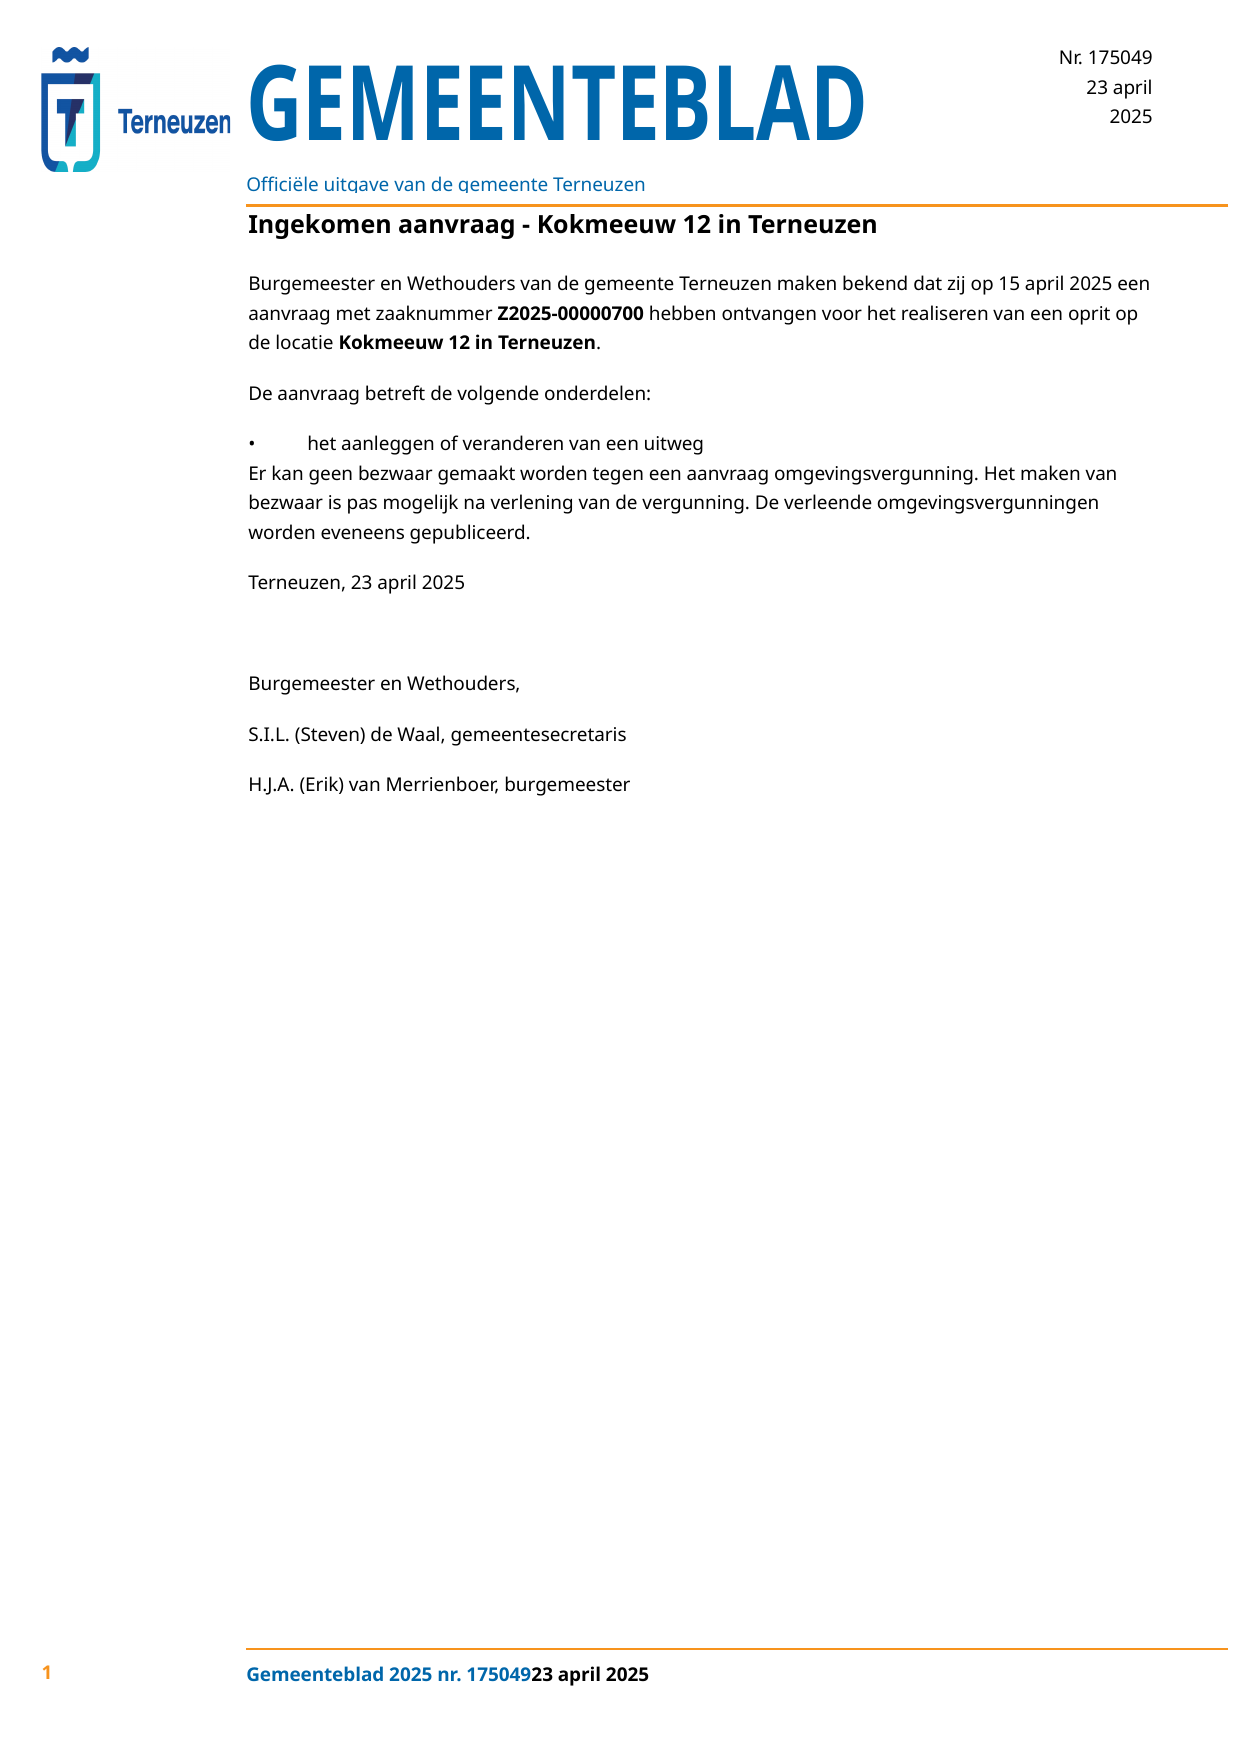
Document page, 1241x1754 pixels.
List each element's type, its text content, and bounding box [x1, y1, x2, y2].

picture [41, 47, 231, 172]
text Burgemeester en Wethouders van de gemeente Terneuzen maken bekend dat zij op 15 april 2025 een aanvraag met zaaknummer Z2025-00000700 hebben ontvangen voor het realiseren van een oprit op de locatie Kokmeeuw 12 in Terneuzen. [248, 270, 1152, 355]
text Er kan geen bezwaar gemaakt worden tegen een aanvraag omgevingsvergunning. Het maken van bezwaar is pas mogelijk na verlening van de vergunning. De verleende omgevingsvergunningen worden eveneens gepubliceerd. [248, 460, 1152, 545]
text De aanvraag betreft de volgende onderdelen: [248, 380, 1152, 406]
text Terneuzen, 23 april 2025 [248, 569, 1152, 595]
text H.J.A. (Erik) van Merrienboer, burgemeester [248, 771, 1152, 797]
text S.I.L. (Steven) de Waal, gemeentesecretaris [248, 721, 1152, 746]
list het aanleggen of veranderen van een uitweg [248, 430, 1152, 456]
text Ingekomen aanvraag - Kokmeeuw 12 in Terneuzen [248, 207, 1152, 241]
text Burgemeester en Wethouders, [248, 670, 1152, 696]
